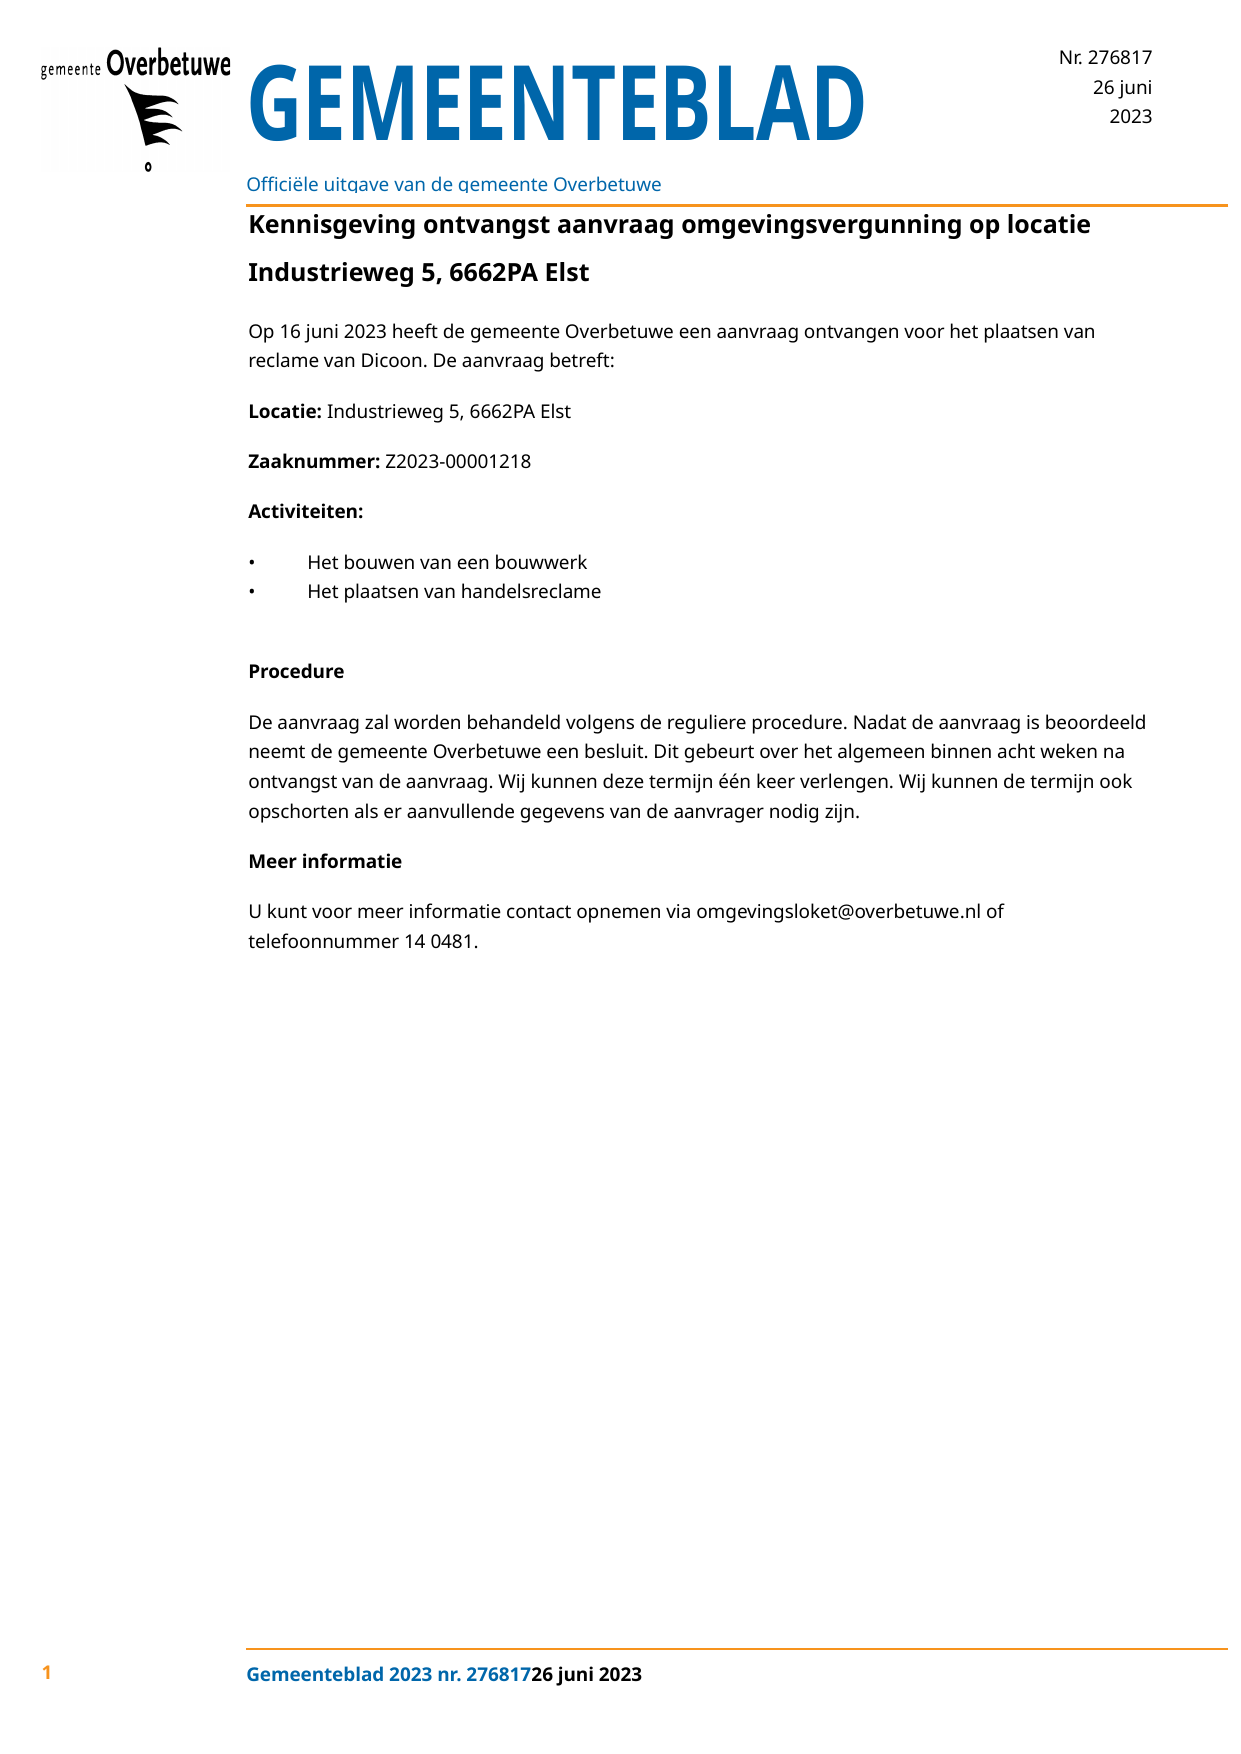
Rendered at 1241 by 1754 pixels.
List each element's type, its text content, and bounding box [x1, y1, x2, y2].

text Procedure [248, 659, 1152, 684]
text Activiteiten: [248, 499, 1152, 524]
text Zaaknummer: Z2023-00001218 [248, 448, 1152, 474]
text Op 16 juni 2023 heeft de gemeente Overbetuwe een aanvraag ontvangen voor het plaatsen van reclame van Dicoon. De aanvraag betreft: [248, 318, 1152, 373]
text Meer informatie [248, 848, 1152, 874]
text Locatie: Industrieweg 5, 6662PA Elst [248, 398, 1152, 424]
text De aanvraag zal worden behandeld volgens de reguliere procedure. Nadat de aanvraag is beoordeeld neemt de gemeente Overbetuwe een besluit. Dit gebeurt over het algemeen binnen acht weken na ontvangst van de aanvraag. Wij kunnen deze termijn één keer verlengen. Wij kunnen de termijn ook opschorten als er aanvullende gegevens van de aanvrager nodig zijn. [248, 709, 1152, 824]
text Kennisgeving ontvangst aanvraag omgevingsvergunning op locatie Industrieweg 5, 6662PA Elst [248, 207, 1152, 288]
list Het plaatsen van handelsreclame [248, 579, 1152, 604]
list Het bouwen van een bouwwerk [248, 549, 1152, 575]
text U kunt voor meer informatie contact opnemen via omgevingsloket@overbetuwe.nl of telefoonnummer 14 0481. [248, 899, 1152, 954]
picture [41, 47, 231, 172]
